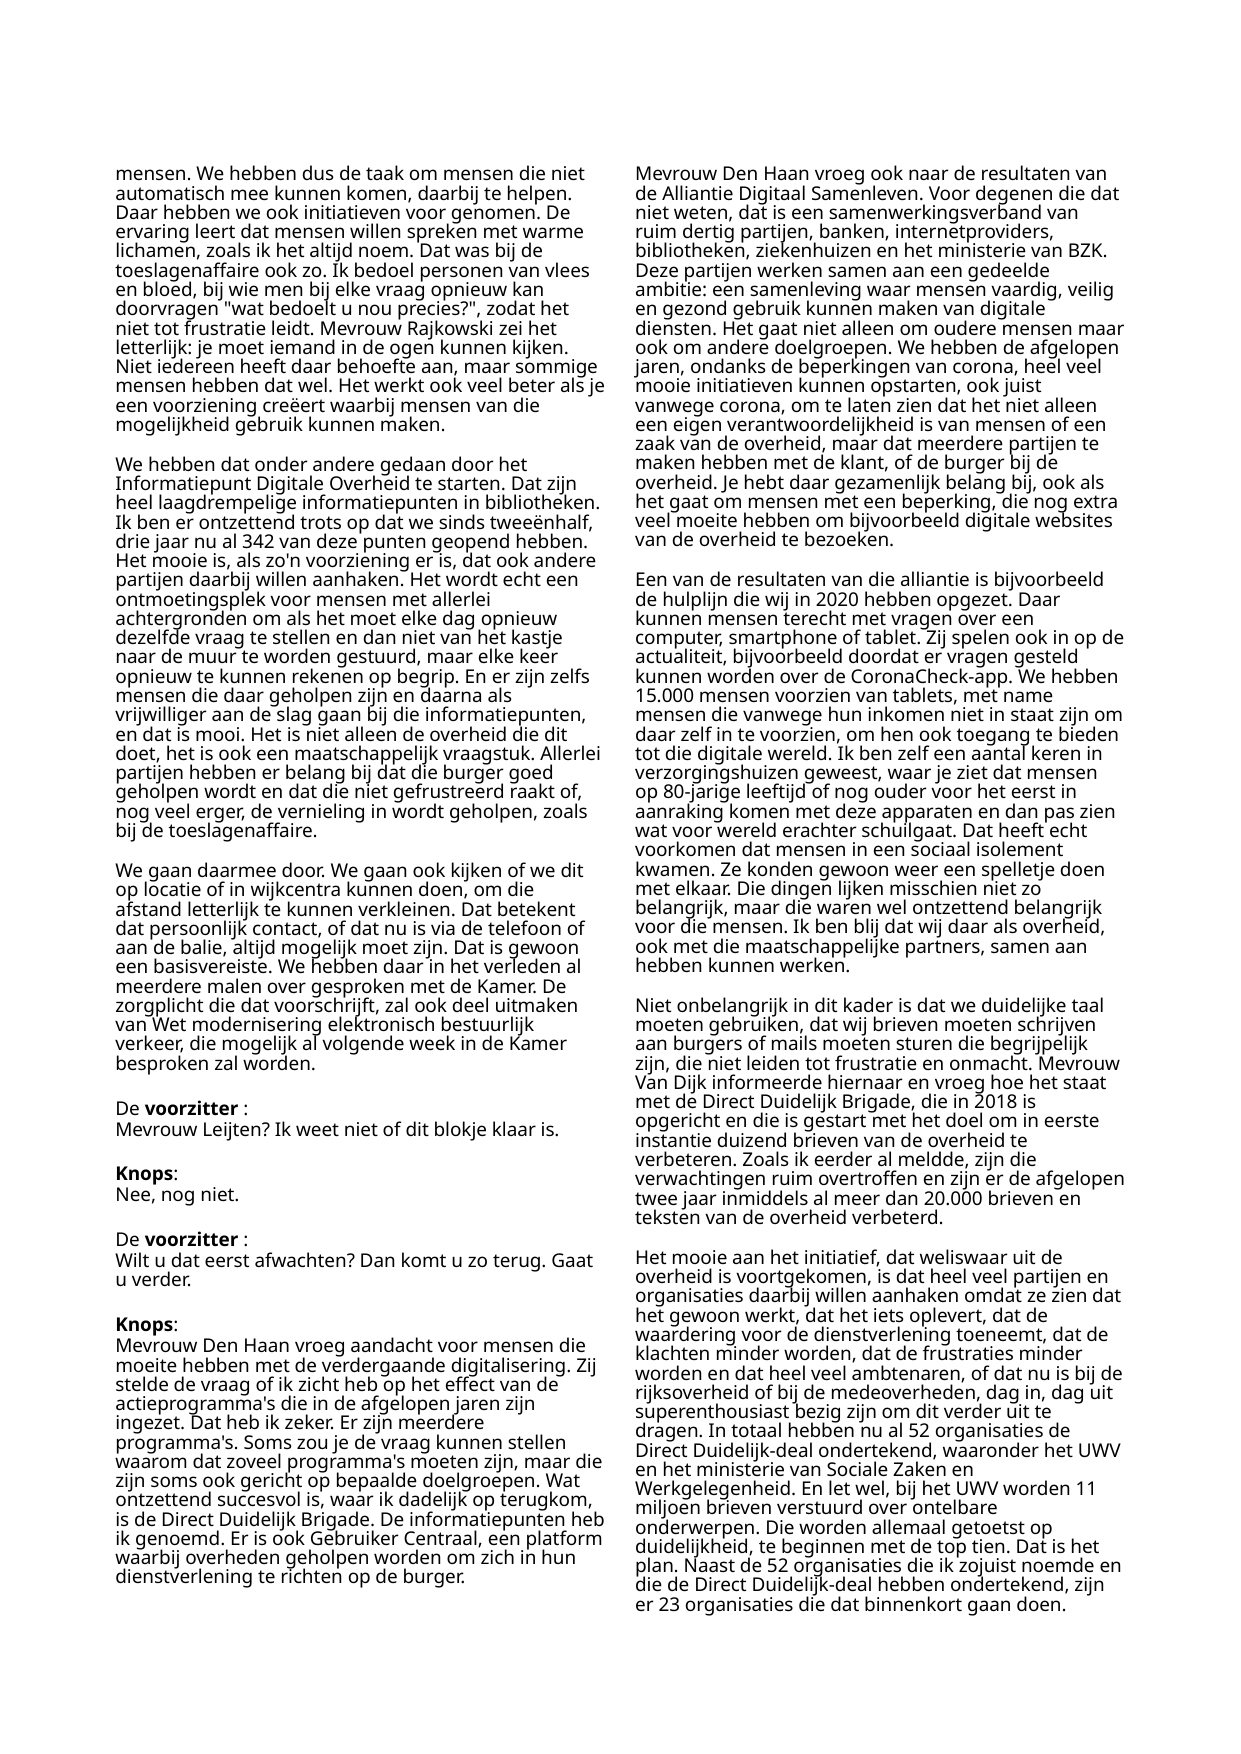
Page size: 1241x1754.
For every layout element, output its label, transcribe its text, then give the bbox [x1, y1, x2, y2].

text Mevrouw Den Haan vroeg ook naar de resultaten van de Alliantie Digitaal Samenleven. Voor degenen die dat niet weten, dat is een samenwerkingsverband van ruim dertig partijen, banken, internetproviders, bibliotheken, ziekenhuizen en het ministerie van BZK. Deze partijen werken samen aan een gedeelde ambitie: een samenleving waar mensen vaardig, veilig en gezond gebruik kunnen maken van digitale diensten. Het gaat niet alleen om oudere mensen maar ook om andere doelgroepen. We hebben de afgelopen jaren, ondanks de beperkingen van corona, heel veel mooie initiatieven kunnen opstarten, ook juist vanwege corona, om te laten zien dat het niet alleen een eigen verantwoordelijkheid is van mensen of een zaak van de overheid, maar dat meerdere partijen te maken hebben met de klant, of de burger bij de overheid. Je hebt daar gezamenlijk belang bij, ook als het gaat om mensen met een beperking, die nog extra veel moeite hebben om bijvoorbeeld digitale websites van de overheid te bezoeken. [635, 165, 1125, 551]
text mensen. We hebben dus de taak om mensen die niet automatisch mee kunnen komen, daarbij te helpen. Daar hebben we ook initiatieven voor genomen. De ervaring leert dat mensen willen spreken met warme lichamen, zoals ik het altijd noem. Dat was bij de toeslagenaffaire ook zo. Ik bedoel personen van vlees en bloed, bij wie men bij elke vraag opnieuw kan doorvragen "wat bedoelt u nou precies?", zodat het niet tot frustratie leidt. Mevrouw Rajkowski zei het letterlijk: je moet iemand in de ogen kunnen kijken. Niet iedereen heeft daar behoefte aan, maar sommige mensen hebben dat wel. Het werkt ook veel beter als je een voorziening creëert waarbij mensen van die mogelijkheid gebruik kunnen maken. [115, 165, 605, 435]
text De voorzitter : [115, 1095, 605, 1121]
text Wilt u dat eerst afwachten? Dan komt u zo terug. Gaat u verder. [115, 1252, 605, 1291]
text Mevrouw Leijten? Ik weet niet of dit blokje klaar is. [115, 1121, 605, 1140]
text Het mooie aan het initiatief, dat weliswaar uit de overheid is voortgekomen, is dat heel veel partijen en organisaties daarbij willen aanhaken omdat ze zien dat het gewoon werkt, dat het iets oplevert, dat de waardering voor de dienstverlening toeneemt, dat de klachten minder worden, dat de frustraties minder worden en dat heel veel ambtenaren, of dat nu is bij de rijksoverheid of bij de medeoverheden, dag in, dag uit superenthousiast bezig zijn om dit verder uit te dragen. In totaal hebben nu al 52 organisaties de Direct Duidelijk-deal ondertekend, waaronder het UWV en het ministerie van Sociale Zaken en Werkgelegenheid. En let wel, bij het UWV worden 11 miljoen brieven verstuurd over ontelbare onderwerpen. Die worden allemaal getoetst op duidelijkheid, te beginnen met de top tien. Dat is het plan. Naast de 52 organisaties die ik zojuist noemde en die de Direct Duidelijk-deal hebben ondertekend, zijn er 23 organisaties die dat binnenkort gaan doen. [635, 1249, 1125, 1615]
text Knops: [115, 1161, 605, 1186]
text Een van de resultaten van die alliantie is bijvoorbeeld de hulplijn die wij in 2020 hebben opgezet. Daar kunnen mensen terecht met vragen over een computer, smartphone of tablet. Zij spelen ook in op de actualiteit, bijvoorbeeld doordat er vragen gesteld kunnen worden over de CoronaCheck-app. We hebben 15.000 mensen voorzien van tablets, met name mensen die vanwege hun inkomen niet in staat zijn om daar zelf in te voorzien, om hen ook toegang te bieden tot die digitale wereld. Ik ben zelf een aantal keren in verzorgingshuizen geweest, waar je ziet dat mensen op 80-jarige leeftijd of nog ouder voor het eerst in aanraking komen met deze apparaten en dan pas zien wat voor wereld erachter schuilgaat. Dat heeft echt voorkomen dat mensen in een sociaal isolement kwamen. Ze konden gewoon weer een spelletje doen met elkaar. Die dingen lijken misschien niet zo belangrijk, maar die waren wel ontzettend belangrijk voor die mensen. Ik ben blij dat wij daar als overheid, ook met die maatschappelijke partners, samen aan hebben kunnen werken. [635, 571, 1125, 976]
text Niet onbelangrijk in dit kader is dat we duidelijke taal moeten gebruiken, dat wij brieven moeten schrijven aan burgers of mails moeten sturen die begrijpelijk zijn, die niet leiden tot frustratie en onmacht. Mevrouw Van Dijk informeerde hiernaar en vroeg hoe het staat met de Direct Duidelijk Brigade, die in 2018 is opgericht en die is gestart met het doel om in eerste instantie duizend brieven van de overheid te verbeteren. Zoals ik eerder al meldde, zijn die verwachtingen ruim overtroffen en zijn er de afgelopen twee jaar inmiddels al meer dan 20.000 brieven en teksten van de overheid verbeterd. [635, 997, 1125, 1228]
text Nee, nog niet. [115, 1186, 605, 1206]
text De voorzitter : [115, 1226, 605, 1252]
text Knops: [115, 1312, 605, 1337]
text We gaan daarmee door. We gaan ook kijken of we dit op locatie of in wijkcentra kunnen doen, om die afstand letterlijk te kunnen verkleinen. Dat betekent dat persoonlijk contact, of dat nu is via de telefoon of aan de balie, altijd mogelijk moet zijn. Dat is gewoon een basisvereiste. We hebben daar in het verleden al meerdere malen over gesproken met de Kamer. De zorgplicht die dat voorschrijft, zal ook deel uitmaken van Wet modernisering elektronisch bestuurlijk verkeer, die mogelijk al volgende week in de Kamer besproken zal worden. [115, 862, 605, 1074]
text Mevrouw Den Haan vroeg aandacht voor mensen die moeite hebben met de verdergaande digitalisering. Zij stelde de vraag of ik zicht heb op het effect van de actieprogramma's die in de afgelopen jaren zijn ingezet. Dat heb ik zeker. Er zijn meerdere programma's. Soms zou je de vraag kunnen stellen waarom dat zoveel programma's moeten zijn, maar die zijn soms ook gericht op bepaalde doelgroepen. Wat ontzettend succesvol is, waar ik dadelijk op terugkom, is de Direct Duidelijk Brigade. De informatiepunten heb ik genoemd. Er is ook Gebruiker Centraal, een platform waarbij overheden geholpen worden om zich in hun dienstverlening te richten op de burger. [115, 1337, 605, 1588]
text We hebben dat onder andere gedaan door het Informatiepunt Digitale Overheid te starten. Dat zijn heel laagdrempelige informatiepunten in bibliotheken. Ik ben er ontzettend trots op dat we sinds tweeënhalf, drie jaar nu al 342 van deze punten geopend hebben. Het mooie is, als zo'n voorziening er is, dat ook andere partijen daarbij willen aanhaken. Het wordt echt een ontmoetingsplek voor mensen met allerlei achtergronden om als het moet elke dag opnieuw dezelfde vraag te stellen en dan niet van het kastje naar de muur te worden gestuurd, maar elke keer opnieuw te kunnen rekenen op begrip. En er zijn zelfs mensen die daar geholpen zijn en daarna als vrijwilliger aan de slag gaan bij die informatiepunten, en dat is mooi. Het is niet alleen de overheid die dit doet, het is ook een maatschappelijk vraagstuk. Allerlei partijen hebben er belang bij dat die burger goed geholpen wordt en dat die niet gefrustreerd raakt of, nog veel erger, de vernieling in wordt geholpen, zoals bij de toeslagenaffaire. [115, 456, 605, 841]
